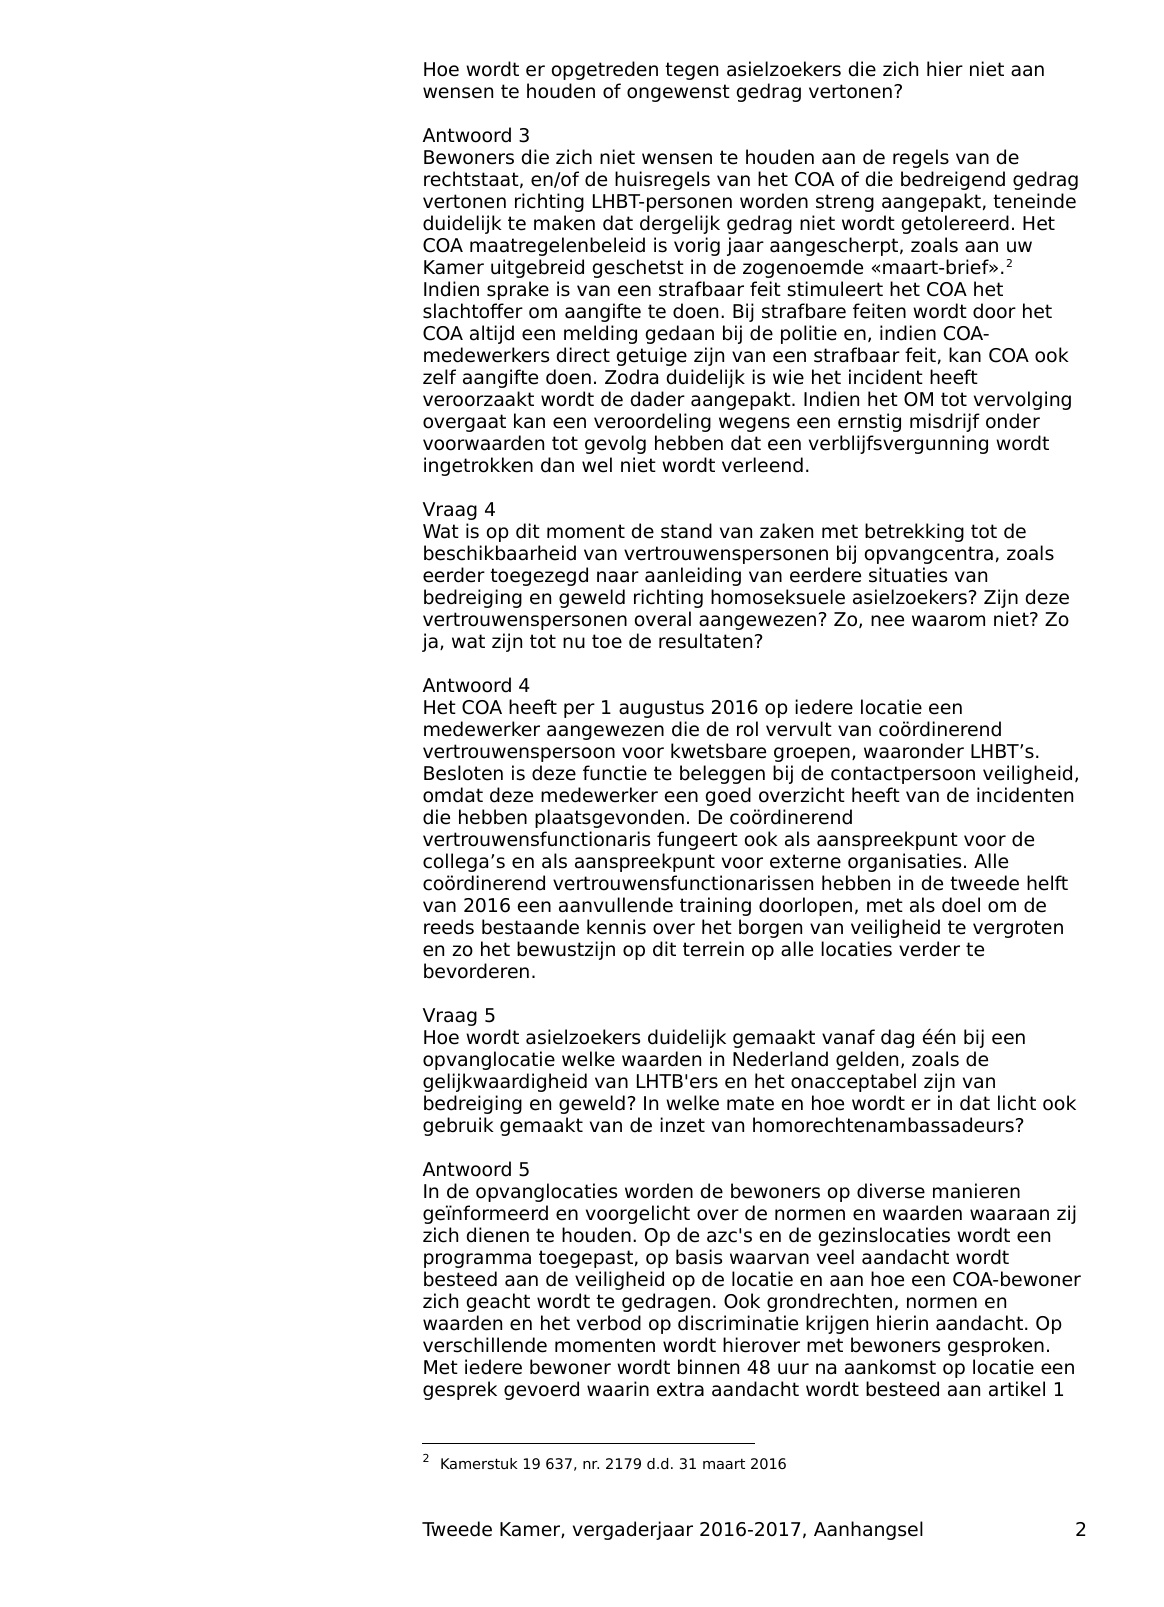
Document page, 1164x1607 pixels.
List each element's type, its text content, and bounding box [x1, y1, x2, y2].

text Vraag 4 [422, 499, 1087, 521]
text Indien sprake is van een strafbaar feit stimuleert het COA het slachtoffer om aangifte te doen. Bij strafbare feiten wordt door het COA altijd een melding gedaan bij de politie en, indien COA-medewerkers direct getuige zijn van een strafbaar feit, kan COA ook zelf aangifte doen. Zodra duidelijk is wie het incident heeft veroorzaakt wordt de dader aangepakt. Indien het OM tot vervolging overgaat kan een veroordeling wegens een ernstig misdrijf onder voorwaarden tot gevolg hebben dat een verblijfsvergunning wordt ingetrokken dan wel niet wordt verleend. [422, 279, 1087, 477]
text Antwoord 5 [422, 1159, 1087, 1181]
text Hoe wordt asielzoekers duidelijk gemaakt vanaf dag één bij een opvanglocatie welke waarden in Nederland gelden, zoals de gelijkwaardigheid van LHTB'ers en het onacceptabel zijn van bedreiging en geweld? In welke mate en hoe wordt er in dat licht ook gebruik gemaakt van de inzet van homorechtenambassadeurs? [422, 1027, 1087, 1137]
text Hoe wordt er opgetreden tegen asielzoekers die zich hier niet aan wensen te houden of ongewenst gedrag vertonen? [422, 59, 1087, 103]
text In de opvanglocaties worden de bewoners op diverse manieren geïnformeerd en voorgelicht over de normen en waarden waaraan zij zich dienen te houden. Op de azc's en de gezinslocaties wordt een programma toegepast, op basis waarvan veel aandacht wordt besteed aan de veiligheid op de locatie en aan hoe een COA-bewoner zich geacht wordt te gedragen. Ook grondrechten, normen en waarden en het verbod op discriminatie krijgen hierin aandacht. Op verschillende momenten wordt hierover met bewoners gesproken. Met iedere bewoner wordt binnen 48 uur na aankomst op locatie een gesprek gevoerd waarin extra aandacht wordt besteed aan artikel 1 [422, 1181, 1087, 1401]
text Kamerstuk 19 637, nr. 2179 d.d. 31 maart 2016 [422, 1452, 1087, 1474]
text Antwoord 3 [422, 125, 1087, 147]
text Vraag 5 [422, 1005, 1087, 1027]
text Wat is op dit moment de stand van zaken met betrekking tot de beschikbaarheid van vertrouwenspersonen bij opvangcentra, zoals eerder toegezegd naar aanleiding van eerdere situaties van bedreiging en geweld richting homoseksuele asielzoekers? Zijn deze vertrouwenspersonen overal aangewezen? Zo, nee waarom niet? Zo ja, wat zijn tot nu toe de resultaten? [422, 521, 1087, 653]
text Antwoord 4 [422, 675, 1087, 697]
text Het COA heeft per 1 augustus 2016 op iedere locatie een medewerker aangewezen die de rol vervult van coördinerend vertrouwenspersoon voor kwetsbare groepen, waaronder LHBT’s. Besloten is deze functie te beleggen bij de contactpersoon veiligheid, omdat deze medewerker een goed overzicht heeft van de incidenten die hebben plaatsgevonden. De coördinerend vertrouwensfunctionaris fungeert ook als aanspreekpunt voor de collega’s en als aanspreekpunt voor externe organisaties. Alle coördinerend vertrouwensfunctionarissen hebben in de tweede helft van 2016 een aanvullende training doorlopen, met als doel om de reeds bestaande kennis over het borgen van veiligheid te vergroten en zo het bewustzijn op dit terrein op alle locaties verder te bevorderen. [422, 697, 1087, 983]
text Bewoners die zich niet wensen te houden aan de regels van de rechtstaat, en/of de huisregels van het COA of die bedreigend gedrag vertonen richting LHBT-personen worden streng aangepakt, teneinde duidelijk te maken dat dergelijk gedrag niet wordt getolereerd. Het COA maatregelenbeleid is vorig jaar aangescherpt, zoals aan uw Kamer uitgebreid geschetst in de zogenoemde «maart-brief». [422, 147, 1087, 279]
